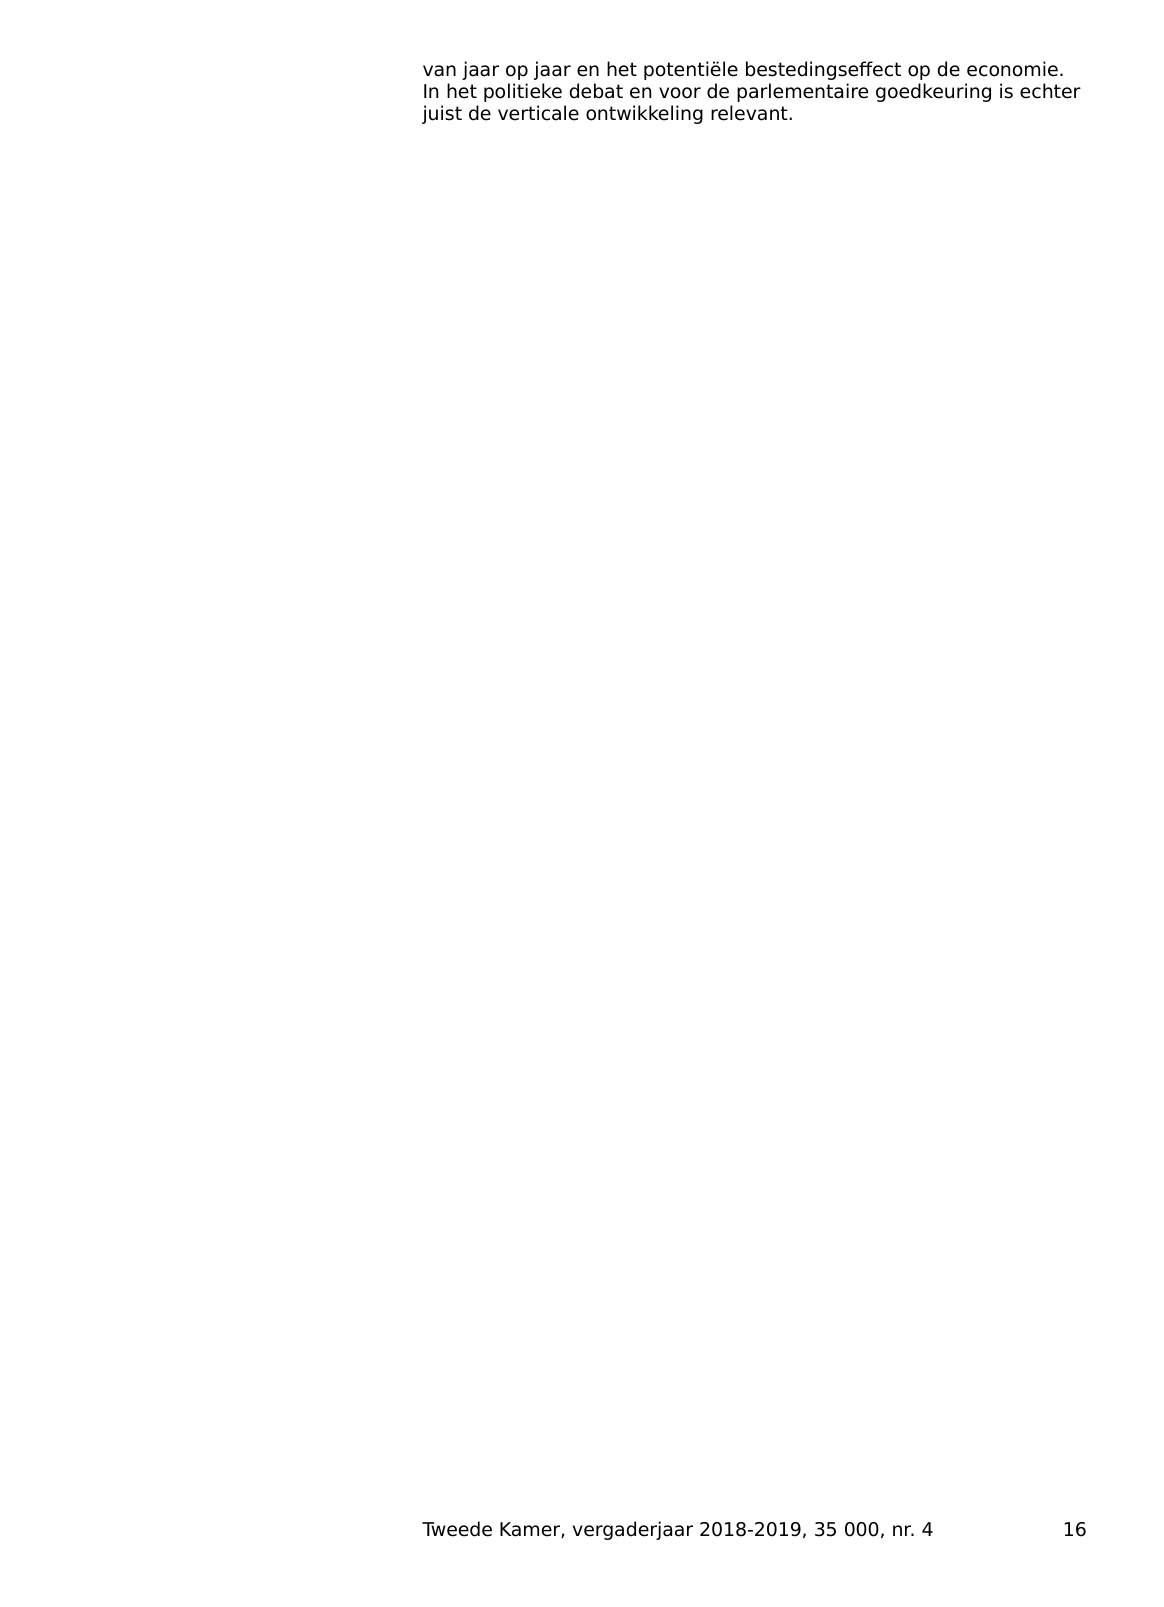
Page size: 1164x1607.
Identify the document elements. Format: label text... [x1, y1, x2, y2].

text van jaar op jaar en het potentiële bestedingseffect op de economie. In het politieke debat en voor de parlementaire goedkeuring is echter juist de verticale ontwikkeling relevant. [422, 59, 1087, 125]
